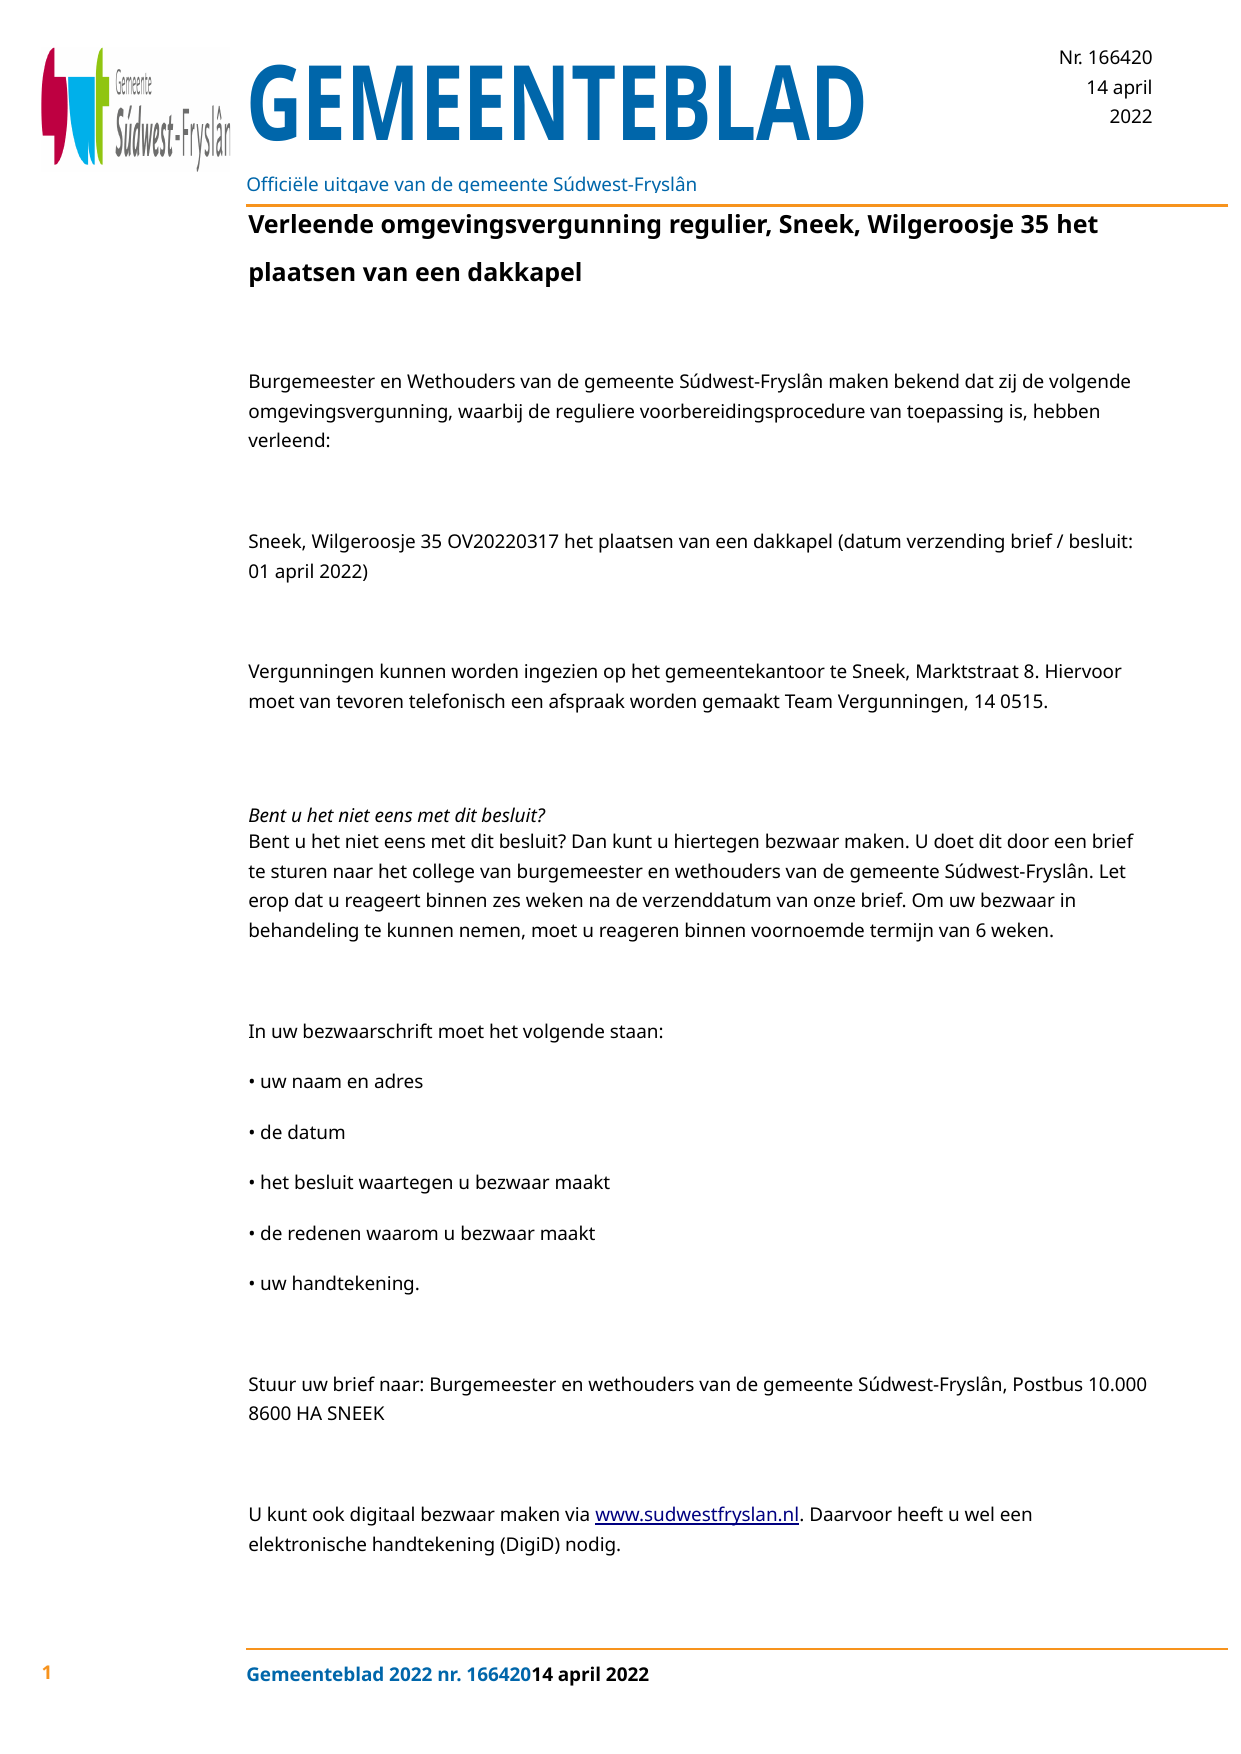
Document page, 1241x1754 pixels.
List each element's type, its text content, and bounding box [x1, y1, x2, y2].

text • uw handtekening. [248, 1270, 1152, 1296]
text Vergunningen kunnen worden ingezien op het gemeentekantoor te Sneek, Marktstraat 8. Hiervoor moet van tevoren telefonisch een afspraak worden gemaakt Team Vergunningen, 14 0515. [248, 659, 1152, 714]
picture [41, 47, 231, 172]
text • de datum [248, 1119, 1152, 1144]
text • het besluit waartegen u bezwaar maakt [248, 1169, 1152, 1195]
text Burgemeester en Wethouders van de gemeente Súdwest-Fryslân maken bekend dat zij de volgende omgevingsvergunning, waarbij de reguliere voorbereidingsprocedure van toepassing is, hebben verleend: [248, 368, 1152, 453]
text Verleende omgevingsvergunning regulier, Sneek, Wilgeroosje 35 het plaatsen van een dakkapel [248, 207, 1152, 288]
text Stuur uw brief naar: Burgemeester en wethouders van de gemeente Súdwest-Fryslân, Postbus 10.000 8600 HA SNEEK [248, 1371, 1152, 1426]
text • uw naam en adres [248, 1068, 1152, 1094]
text Bent u het niet eens met dit besluit? Dan kunt u hiertegen bezwaar maken. U doet dit door een brief te sturen naar het college van burgemeester en wethouders van de gemeente Súdwest-Fryslân. Let erop dat u reageert binnen zes weken na de verzenddatum van onze brief. Om uw bezwaar in behandeling te kunnen nemen, moet u reageren binnen voornoemde termijn van 6 weken. [248, 828, 1152, 943]
text • de redenen waarom u bezwaar maakt [248, 1220, 1152, 1245]
text U kunt ook digitaal bezwaar maken via www.sudwestfryslan.nl. Daarvoor heeft u wel een elektronische handtekening (DigiD) nodig. [248, 1501, 1152, 1557]
text In uw bezwaarschrift moet het volgende staan: [248, 1018, 1152, 1044]
text Sneek, Wilgeroosje 35 OV20220317 het plaatsen van een dakkapel (datum verzending brief / besluit: 01 april 2022) [248, 528, 1152, 584]
text Bent u het niet eens met dit besluit? [248, 803, 1152, 828]
